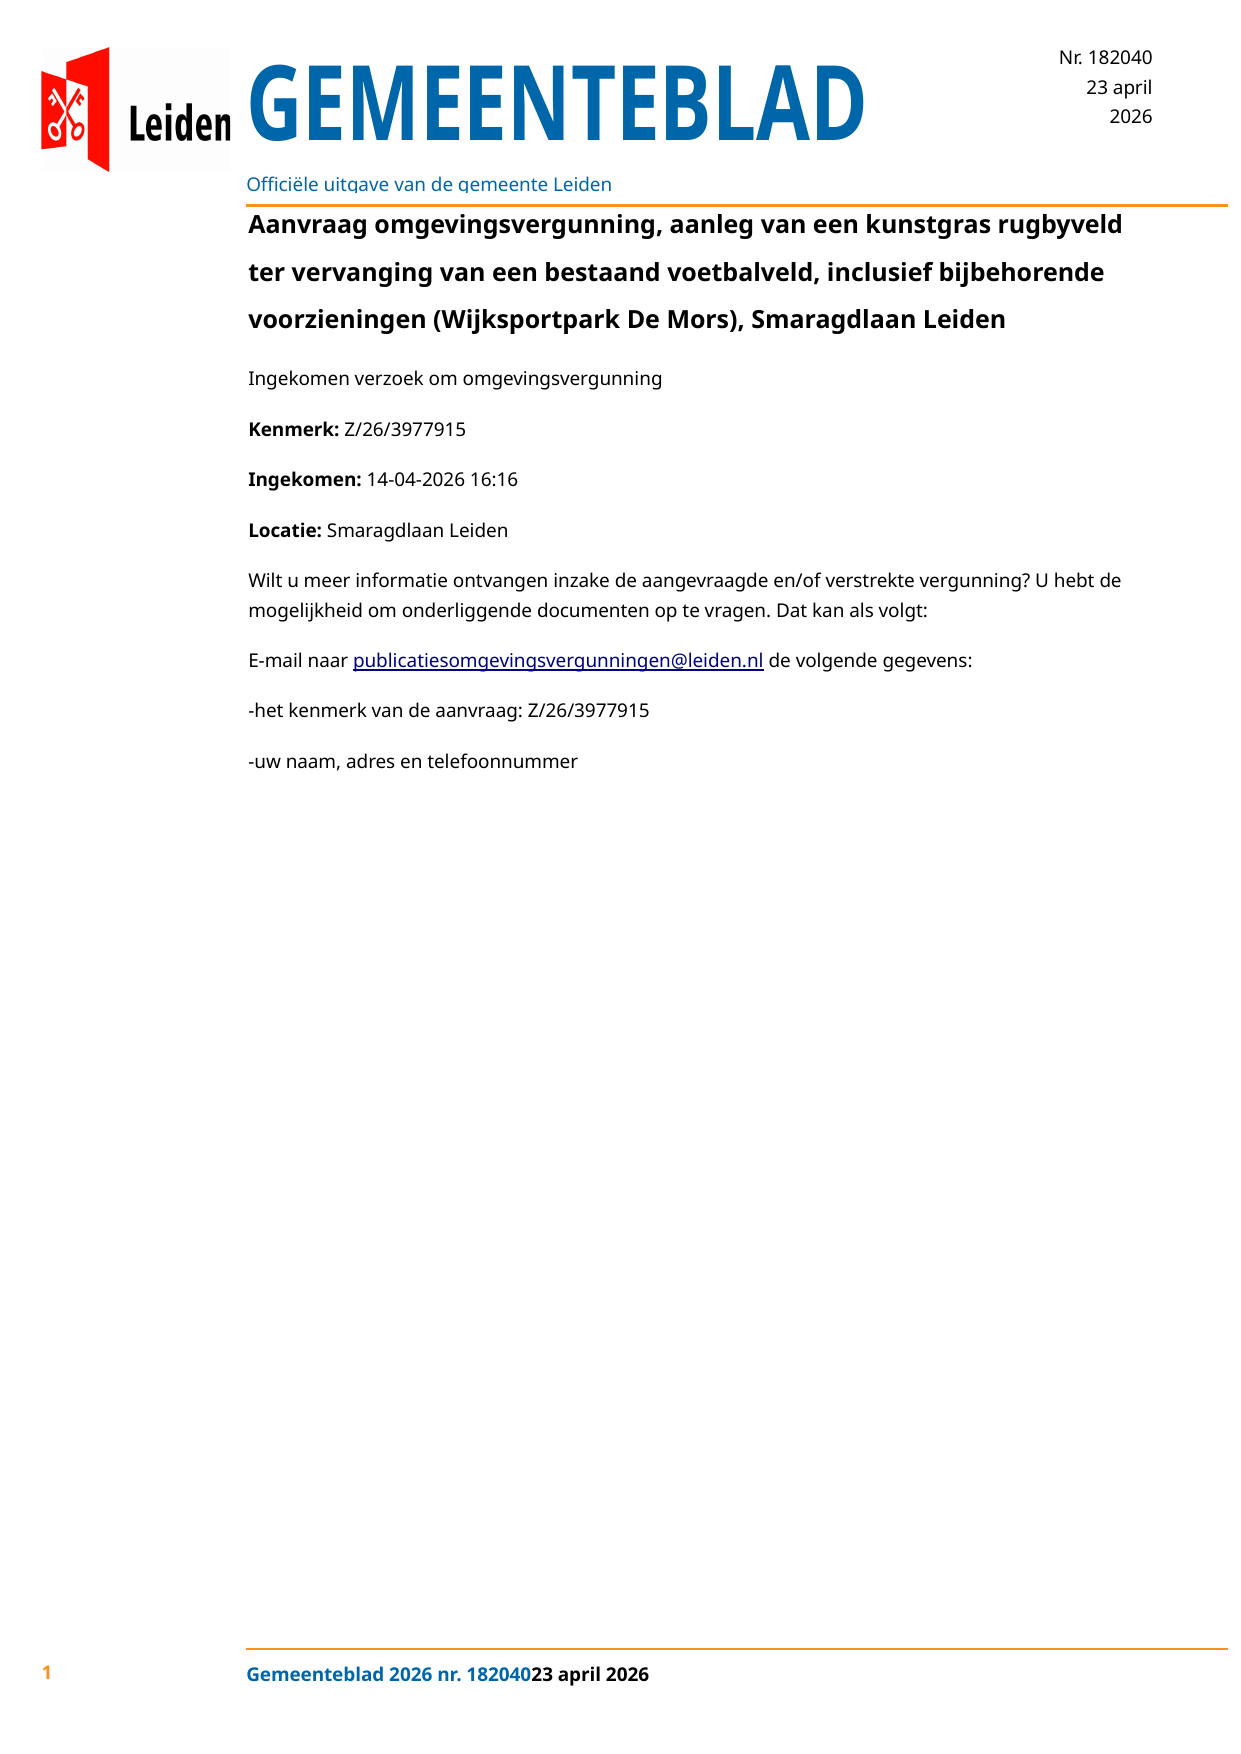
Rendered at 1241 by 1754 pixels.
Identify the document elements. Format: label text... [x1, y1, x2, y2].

text -het kenmerk van de aanvraag: Z/26/3977915 [248, 698, 1152, 723]
text Wilt u meer informatie ontvangen inzake de aangevraagde en/of verstrekte vergunning? U hebt de mogelijkheid om onderliggende documenten op te vragen. Dat kan als volgt: [248, 567, 1152, 622]
picture [41, 47, 231, 172]
text -uw naam, adres en telefoonnummer [248, 748, 1152, 774]
text E-mail naar publicatiesomgevingsvergunningen@leiden.nl de volgende gegevens: [248, 647, 1152, 673]
text Kenmerk: Z/26/3977915 [248, 416, 1152, 442]
text Locatie: Smaragdlaan Leiden [248, 517, 1152, 542]
text Ingekomen: 14-04-2026 16:16 [248, 466, 1152, 492]
text Aanvraag omgevingsvergunning, aanleg van een kunstgras rugbyveld ter vervanging van een bestaand voetbalveld, inclusief bijbehorende voorzieningen (Wijksportpark De Mors), Smaragdlaan Leiden [248, 207, 1152, 336]
text Ingekomen verzoek om omgevingsvergunning [248, 366, 1152, 391]
